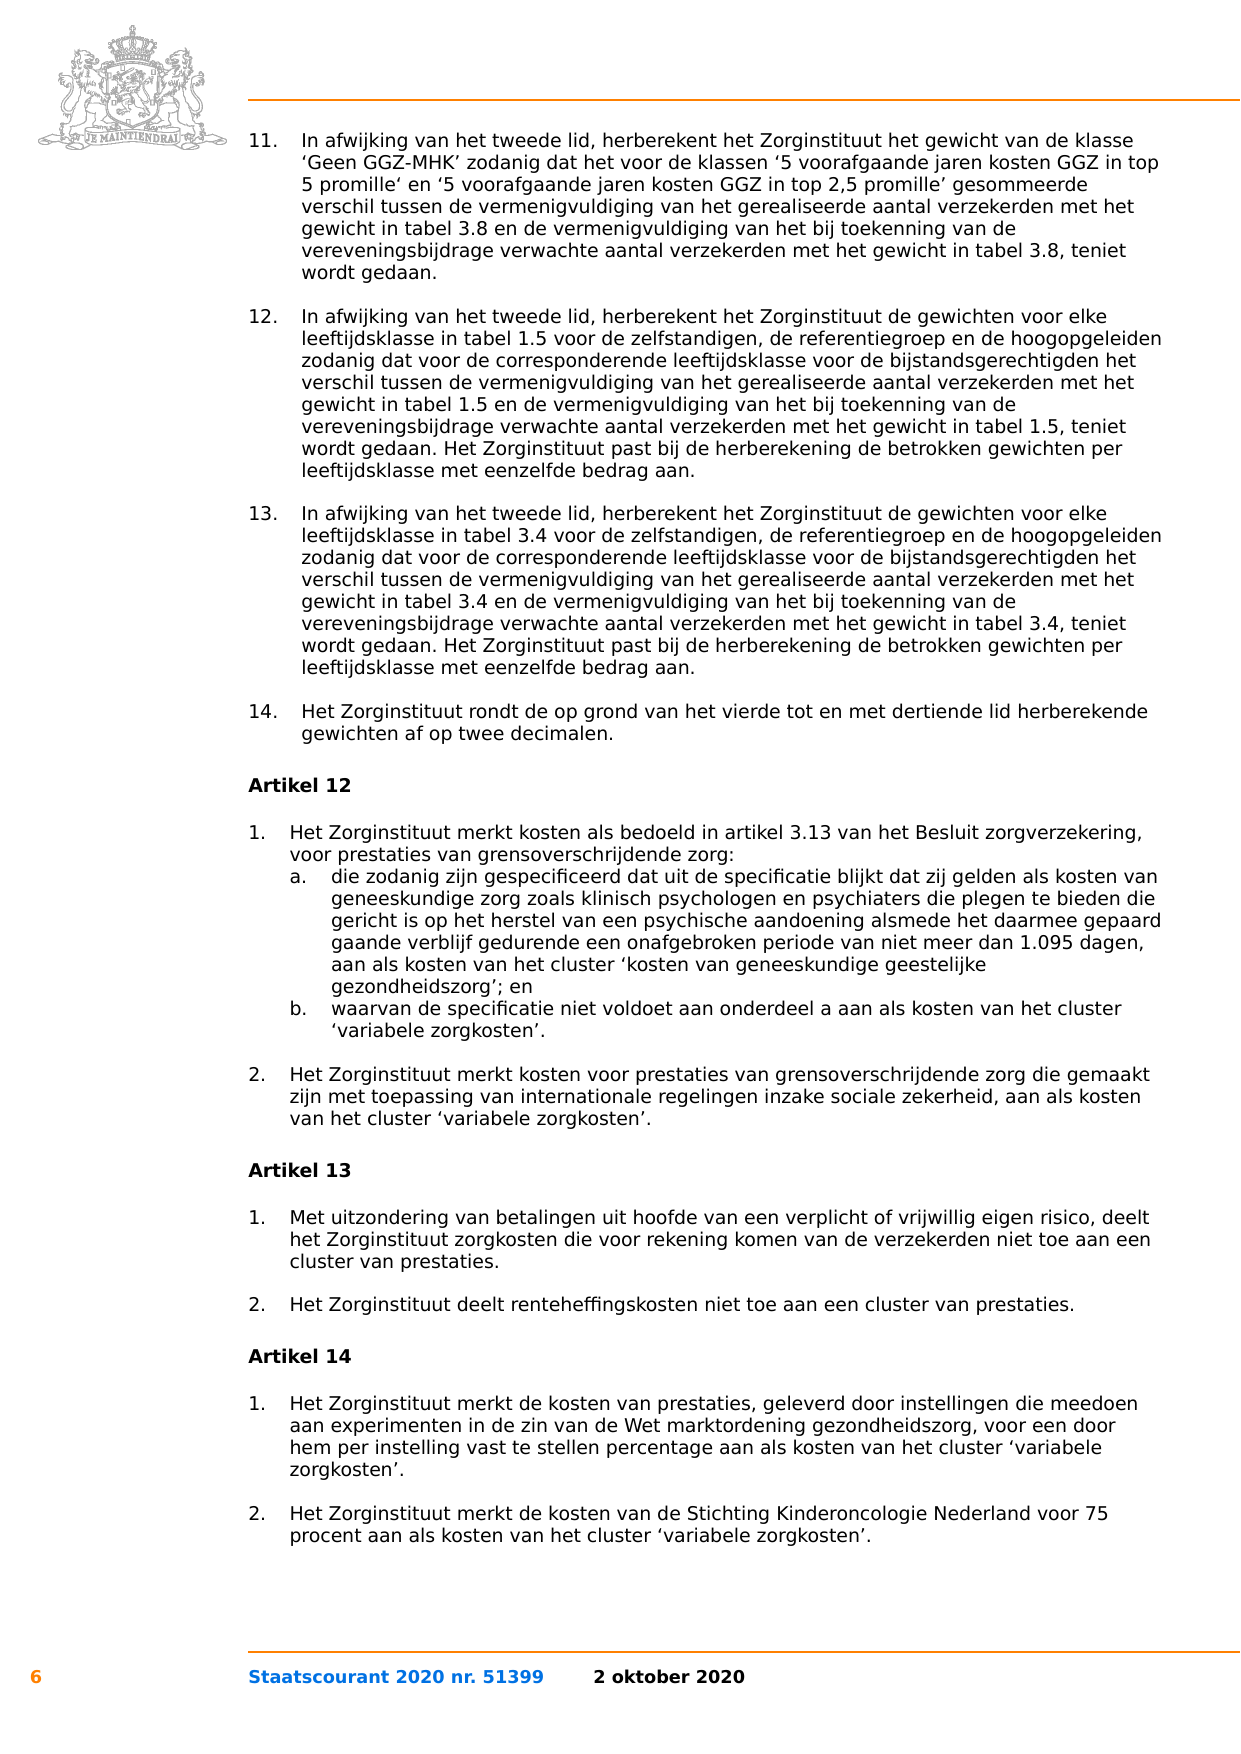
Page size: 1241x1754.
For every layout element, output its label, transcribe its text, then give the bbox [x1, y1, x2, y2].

text 1. Met uitzondering van betalingen uit hoofde van een verplicht of vrijwillig eigen risico, deelt het Zorginstituut zorgkosten die voor rekening komen van de verzekerden niet toe aan een cluster van prestaties. [248, 1207, 1163, 1272]
text 1. Het Zorginstituut merkt kosten als bedoeld in artikel 3.13 van het Besluit zorgverzekering, voor prestaties van grensoverschrijdende zorg: [248, 822, 1163, 866]
subtitle Artikel 12 [248, 775, 1163, 797]
text 1. Het Zorginstituut merkt de kosten van prestaties, geleverd door instellingen die meedoen aan experimenten in de zin van de Wet marktordening gezondheidszorg, voor een door hem per instelling vast te stellen percentage aan als kosten van het cluster ‘variabele zorgkosten’. [248, 1393, 1163, 1481]
text 11. In afwijking van het tweede lid, herberekent het Zorginstituut het gewicht van de klasse ‘Geen GGZ-MHK’ zodanig dat het voor de klassen ‘5 voorafgaande jaren kosten GGZ in top 5 promille‘ en ‘5 voorafgaande jaren kosten GGZ in top 2,5 promille’ gesommeerde verschil tussen de vermenigvuldiging van het gerealiseerde aantal verzekerden met het gewicht in tabel 3.8 en de vermenigvuldiging van het bij toekenning van de vereveningsbijdrage verwachte aantal verzekerden met het gewicht in tabel 3.8, teniet wordt gedaan. [248, 130, 1163, 284]
text 12. In afwijking van het tweede lid, herberekent het Zorginstituut de gewichten voor elke leeftijdsklasse in tabel 1.5 voor de zelfstandigen, de referentiegroep en de hoogopgeleiden zodanig dat voor de corresponderende leeftijdsklasse voor de bijstandsgerechtigden het verschil tussen de vermenigvuldiging van het gerealiseerde aantal verzekerden met het gewicht in tabel 1.5 en de vermenigvuldiging van het bij toekenning van de vereveningsbijdrage verwachte aantal verzekerden met het gewicht in tabel 1.5, teniet wordt gedaan. Het Zorginstituut past bij de herberekening de betrokken gewichten per leeftijdsklasse met eenzelfde bedrag aan. [248, 306, 1163, 481]
text 14. Het Zorginstituut rondt de op grond van het vierde tot en met dertiende lid herberekende gewichten af op twee decimalen. [248, 701, 1163, 745]
subtitle Artikel 13 [248, 1159, 1163, 1182]
text 2. Het Zorginstituut merkt kosten voor prestaties van grensoverschrijdende zorg die gemaakt zijn met toepassing van internationale regelingen inzake sociale zekerheid, aan als kosten van het cluster ‘variabele zorgkosten’. [248, 1064, 1163, 1129]
text 2. Het Zorginstituut deelt renteheffingskosten niet toe aan een cluster van prestaties. [248, 1294, 1163, 1316]
text 2. Het Zorginstituut merkt de kosten van de Stichting Kinderoncologie Nederland voor 75 procent aan als kosten van het cluster ‘variabele zorgkosten’. [248, 1503, 1163, 1547]
picture [38, 25, 227, 150]
text a. die zodanig zijn gespecificeerd dat uit de specificatie blijkt dat zij gelden als kosten van geneeskundige zorg zoals klinisch psychologen en psychiaters die plegen te bieden die gericht is op het herstel van een psychische aandoening alsmede het daarmee gepaard gaande verblijf gedurende een onafgebroken periode van niet meer dan 1.095 dagen, aan als kosten van het cluster ‘kosten van geneeskundige geestelijke gezondheidszorg’; en [289, 866, 1163, 998]
text b. waarvan de specificatie niet voldoet aan onderdeel a aan als kosten van het cluster ‘variabele zorgkosten’. [289, 998, 1163, 1042]
subtitle Artikel 14 [248, 1346, 1163, 1368]
text 13. In afwijking van het tweede lid, herberekent het Zorginstituut de gewichten voor elke leeftijdsklasse in tabel 3.4 voor de zelfstandigen, de referentiegroep en de hoogopgeleiden zodanig dat voor de corresponderende leeftijdsklasse voor de bijstandsgerechtigden het verschil tussen de vermenigvuldiging van het gerealiseerde aantal verzekerden met het gewicht in tabel 3.4 en de vermenigvuldiging van het bij toekenning van de vereveningsbijdrage verwachte aantal verzekerden met het gewicht in tabel 3.4, teniet wordt gedaan. Het Zorginstituut past bij de herberekening de betrokken gewichten per leeftijdsklasse met eenzelfde bedrag aan. [248, 503, 1163, 679]
